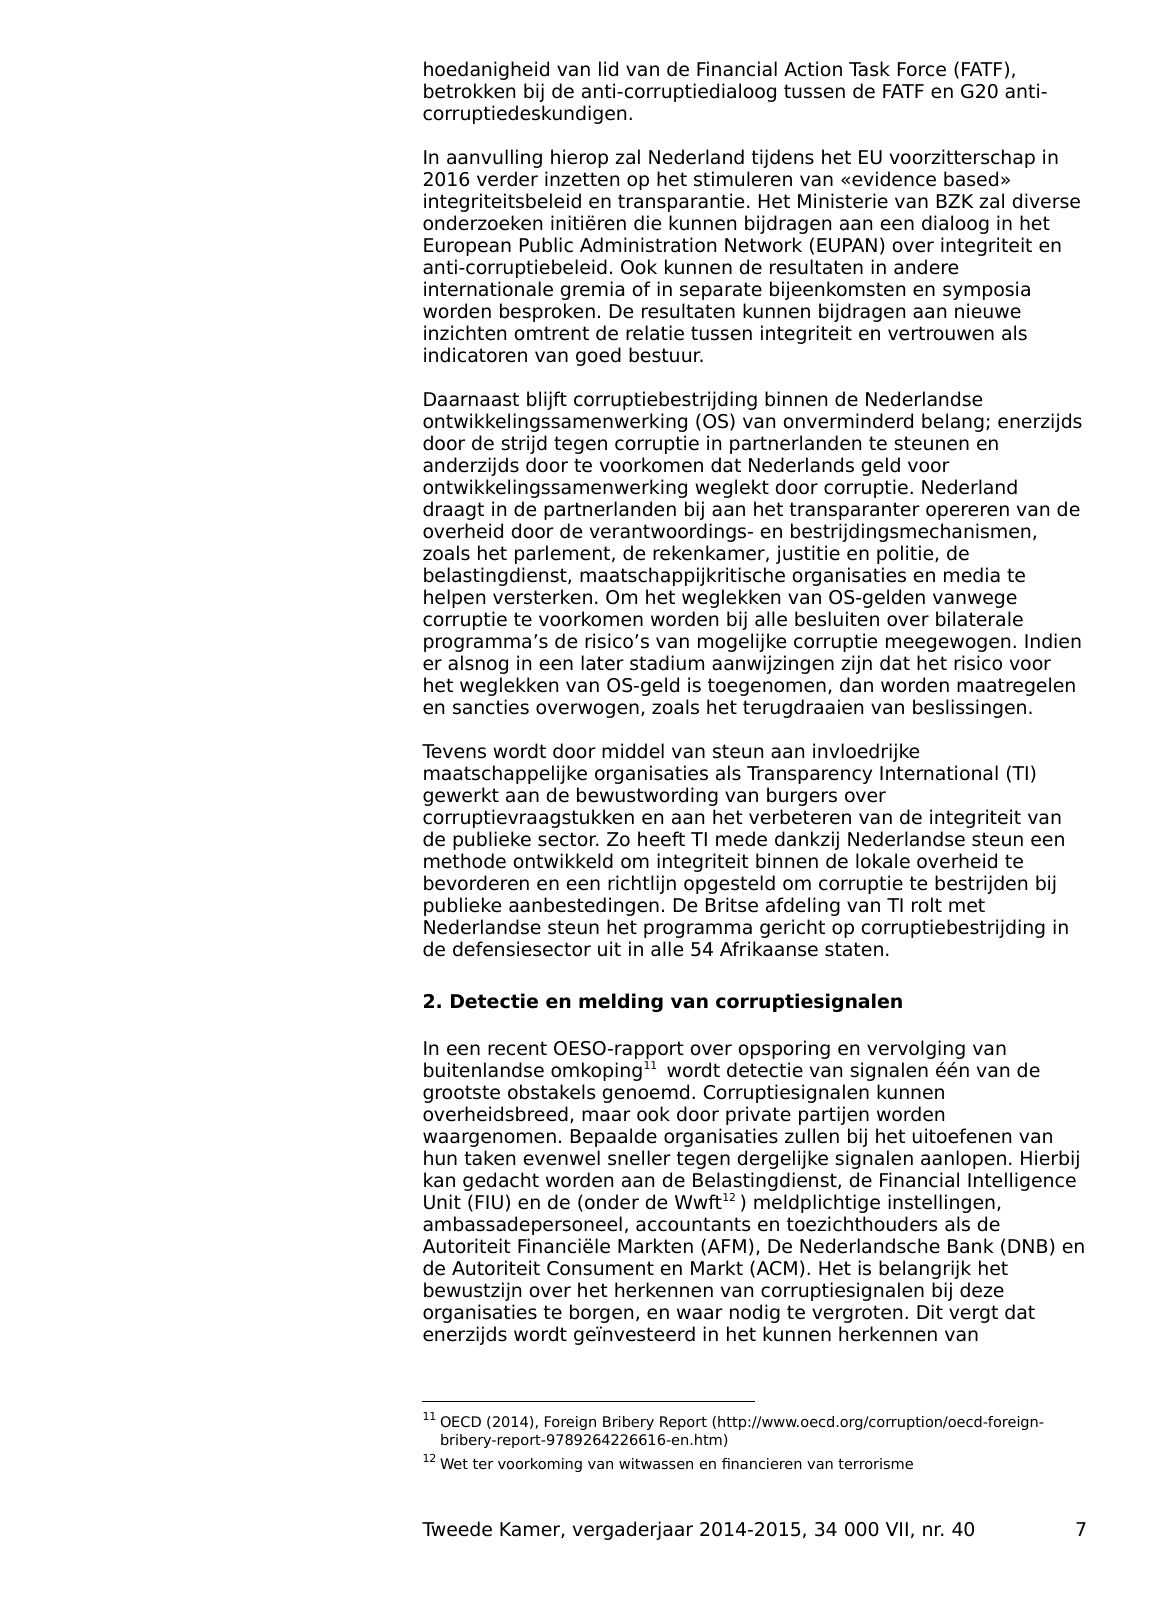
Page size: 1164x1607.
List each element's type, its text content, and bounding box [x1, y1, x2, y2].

text In aanvulling hierop zal Nederland tijdens het EU voorzitterschap in 2016 verder inzetten op het stimuleren van «evidence based» integriteitsbeleid en transparantie. Het Ministerie van BZK zal diverse onderzoeken initiëren die kunnen bijdragen aan een dialoog in het European Public Administration Network (EUPAN) over integriteit en anti-corruptiebeleid. Ook kunnen de resultaten in andere internationale gremia of in separate bijeenkomsten en symposia worden besproken. De resultaten kunnen bijdragen aan nieuwe inzichten omtrent de relatie tussen integriteit en vertrouwen als indicatoren van goed bestuur. [422, 147, 1087, 367]
text In een recent OESO-rapport over opsporing en vervolging van buitenlandse omkoping wordt detectie van signalen één van de grootste obstakels genoemd. Corruptiesignalen kunnen overheidsbreed, maar ook door private partijen worden waargenomen. Bepaalde organisaties zullen bij het uitoefenen van hun taken evenwel sneller tegen dergelijke signalen aanlopen. Hierbij kan gedacht worden aan de Belastingdienst, de Financial Intelligence Unit (FIU) en de (onder de Wwft) meldplichtige instellingen, ambassadepersoneel, accountants en toezichthouders als de Autoriteit Financiële Markten (AFM), De Nederlandsche Bank (DNB) en de Autoriteit Consument en Markt (ACM). Het is belangrijk het bewustzijn over het herkennen van corruptiesignalen bij deze organisaties te borgen, en waar nodig te vergroten. Dit vergt dat enerzijds wordt geïnvesteerd in het kunnen herkennen van [422, 1038, 1087, 1346]
text Tevens wordt door middel van steun aan invloedrijke maatschappelijke organisaties als Transparency International (TI) gewerkt aan de bewustwording van burgers over corruptievraagstukken en aan het verbeteren van de integriteit van de publieke sector. Zo heeft TI mede dankzij Nederlandse steun een methode ontwikkeld om integriteit binnen de lokale overheid te bevorderen en een richtlijn opgesteld om corruptie te bestrijden bij publieke aanbestedingen. De Britse afdeling van TI rolt met Nederlandse steun het programma gericht op corruptiebestrijding in de defensiesector uit in alle 54 Afrikaanse staten. [422, 741, 1087, 961]
text hoedanigheid van lid van de Financial Action Task Force (FATF), betrokken bij de anti-corruptiedialoog tussen de FATF en G20 anti-corruptiedeskundigen. [422, 59, 1087, 125]
text OECD (2014), Foreign Bribery Report (http://www.oecd.org/corruption/oecd-foreign-bribery-report-9789264226616-en.htm) [422, 1410, 1087, 1449]
text Daarnaast blijft corruptiebestrijding binnen de Nederlandse ontwikkelingssamenwerking (OS) van onverminderd belang; enerzijds door de strijd tegen corruptie in partnerlanden te steunen en anderzijds door te voorkomen dat Nederlands geld voor ontwikkelingssamenwerking weglekt door corruptie. Nederland draagt in de partnerlanden bij aan het transparanter opereren van de overheid door de verantwoordings- en bestrijdingsmechanismen, zoals het parlement, de rekenkamer, justitie en politie, de belastingdienst, maatschappijkritische organisaties en media te helpen versterken. Om het weglekken van OS-gelden vanwege corruptie te voorkomen worden bij alle besluiten over bilaterale programma’s de risico’s van mogelijke corruptie meegewogen. Indien er alsnog in een later stadium aanwijzingen zijn dat het risico voor het weglekken van OS-geld is toegenomen, dan worden maatregelen en sancties overwogen, zoals het terugdraaien van beslissingen. [422, 389, 1087, 719]
text Wet ter voorkoming van witwassen en financieren van terrorisme [422, 1452, 1087, 1474]
subtitle 2. Detectie en melding van corruptiesignalen [422, 991, 1087, 1013]
